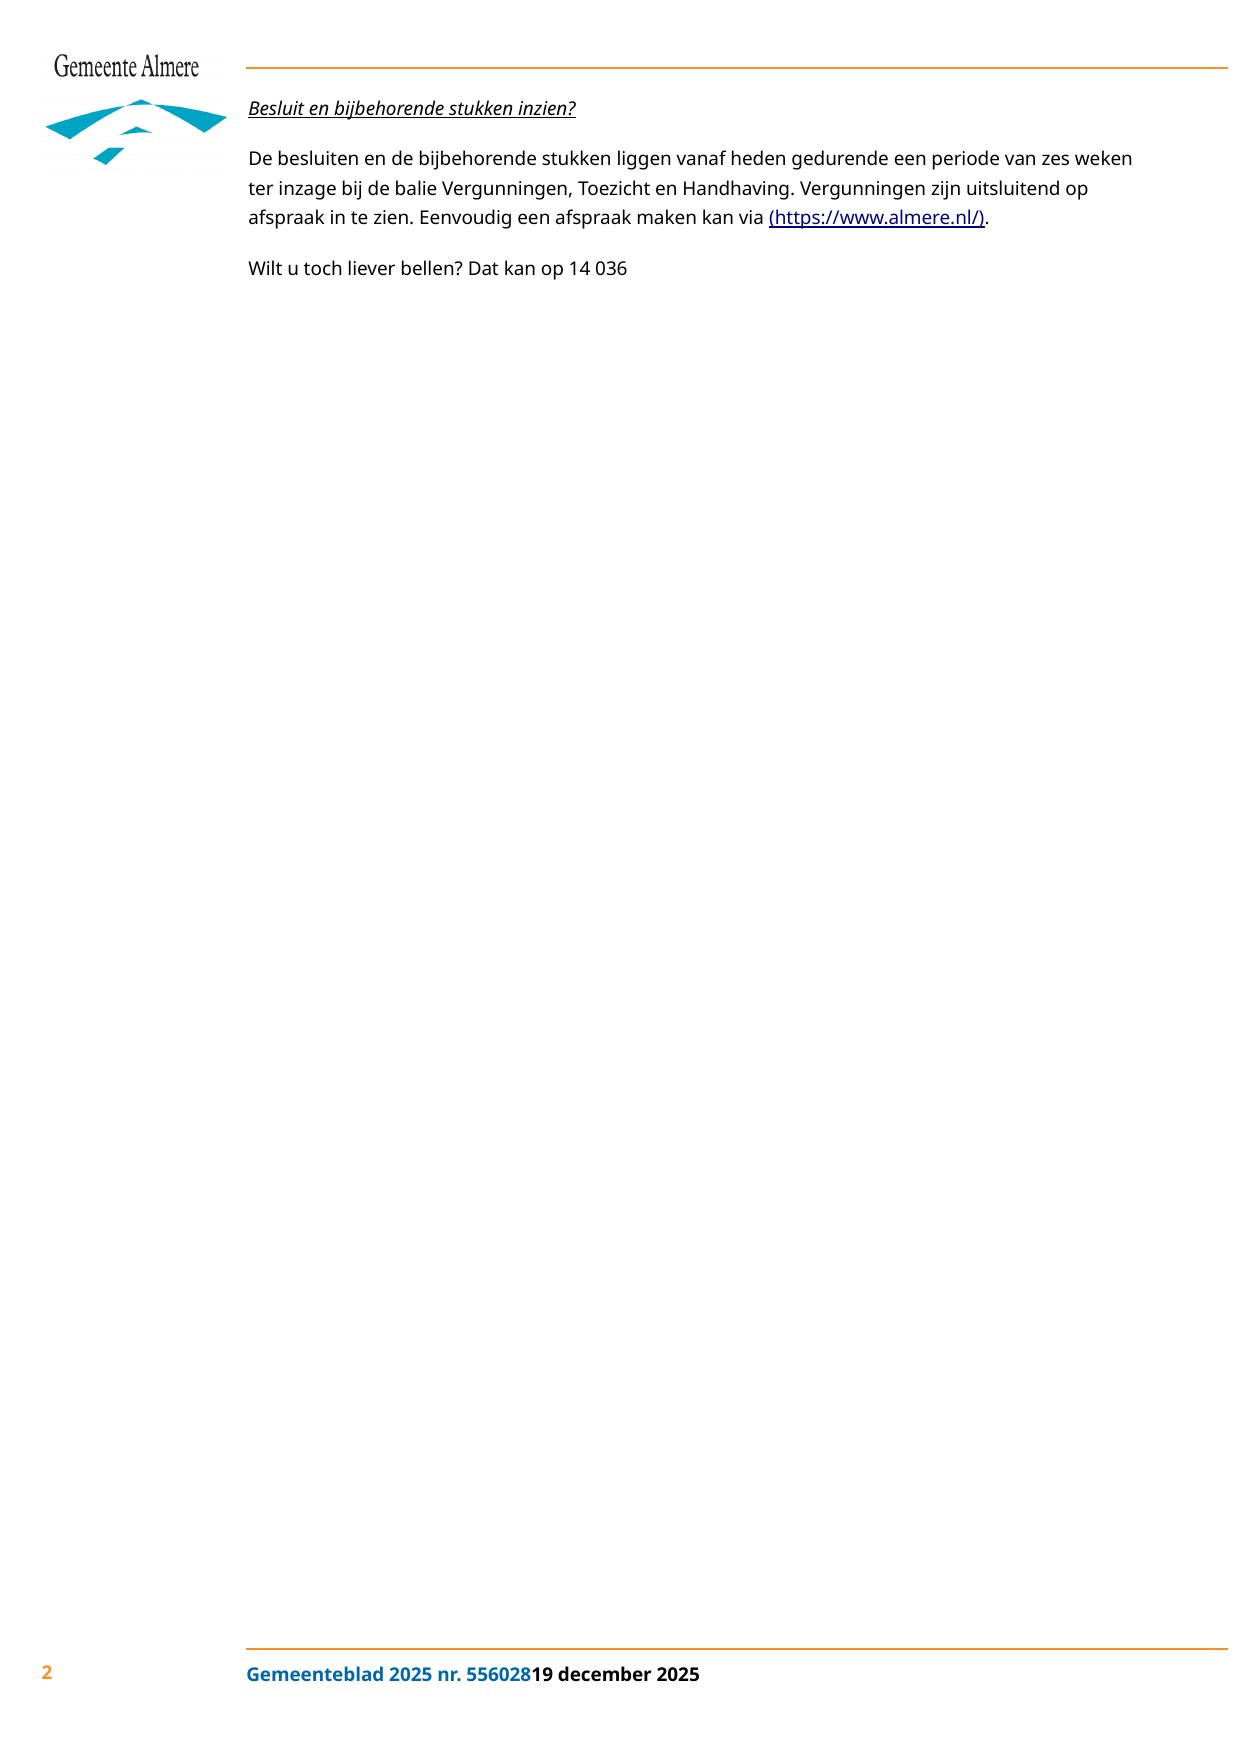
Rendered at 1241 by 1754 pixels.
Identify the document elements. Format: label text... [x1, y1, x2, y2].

picture [41, 47, 231, 172]
text Wilt u toch liever bellen? Dat kan op 14 036 [248, 255, 1152, 281]
text Besluit en bijbehorende stukken inzien? [248, 95, 1152, 121]
text De besluiten en de bijbehorende stukken liggen vanaf heden gedurende een periode van zes weken ter inzage bij de balie Vergunningen, Toezicht en Handhaving. Vergunningen zijn uitsluitend op afspraak in te zien. Eenvoudig een afspraak maken kan via (https://www.almere.nl/). [248, 145, 1152, 230]
